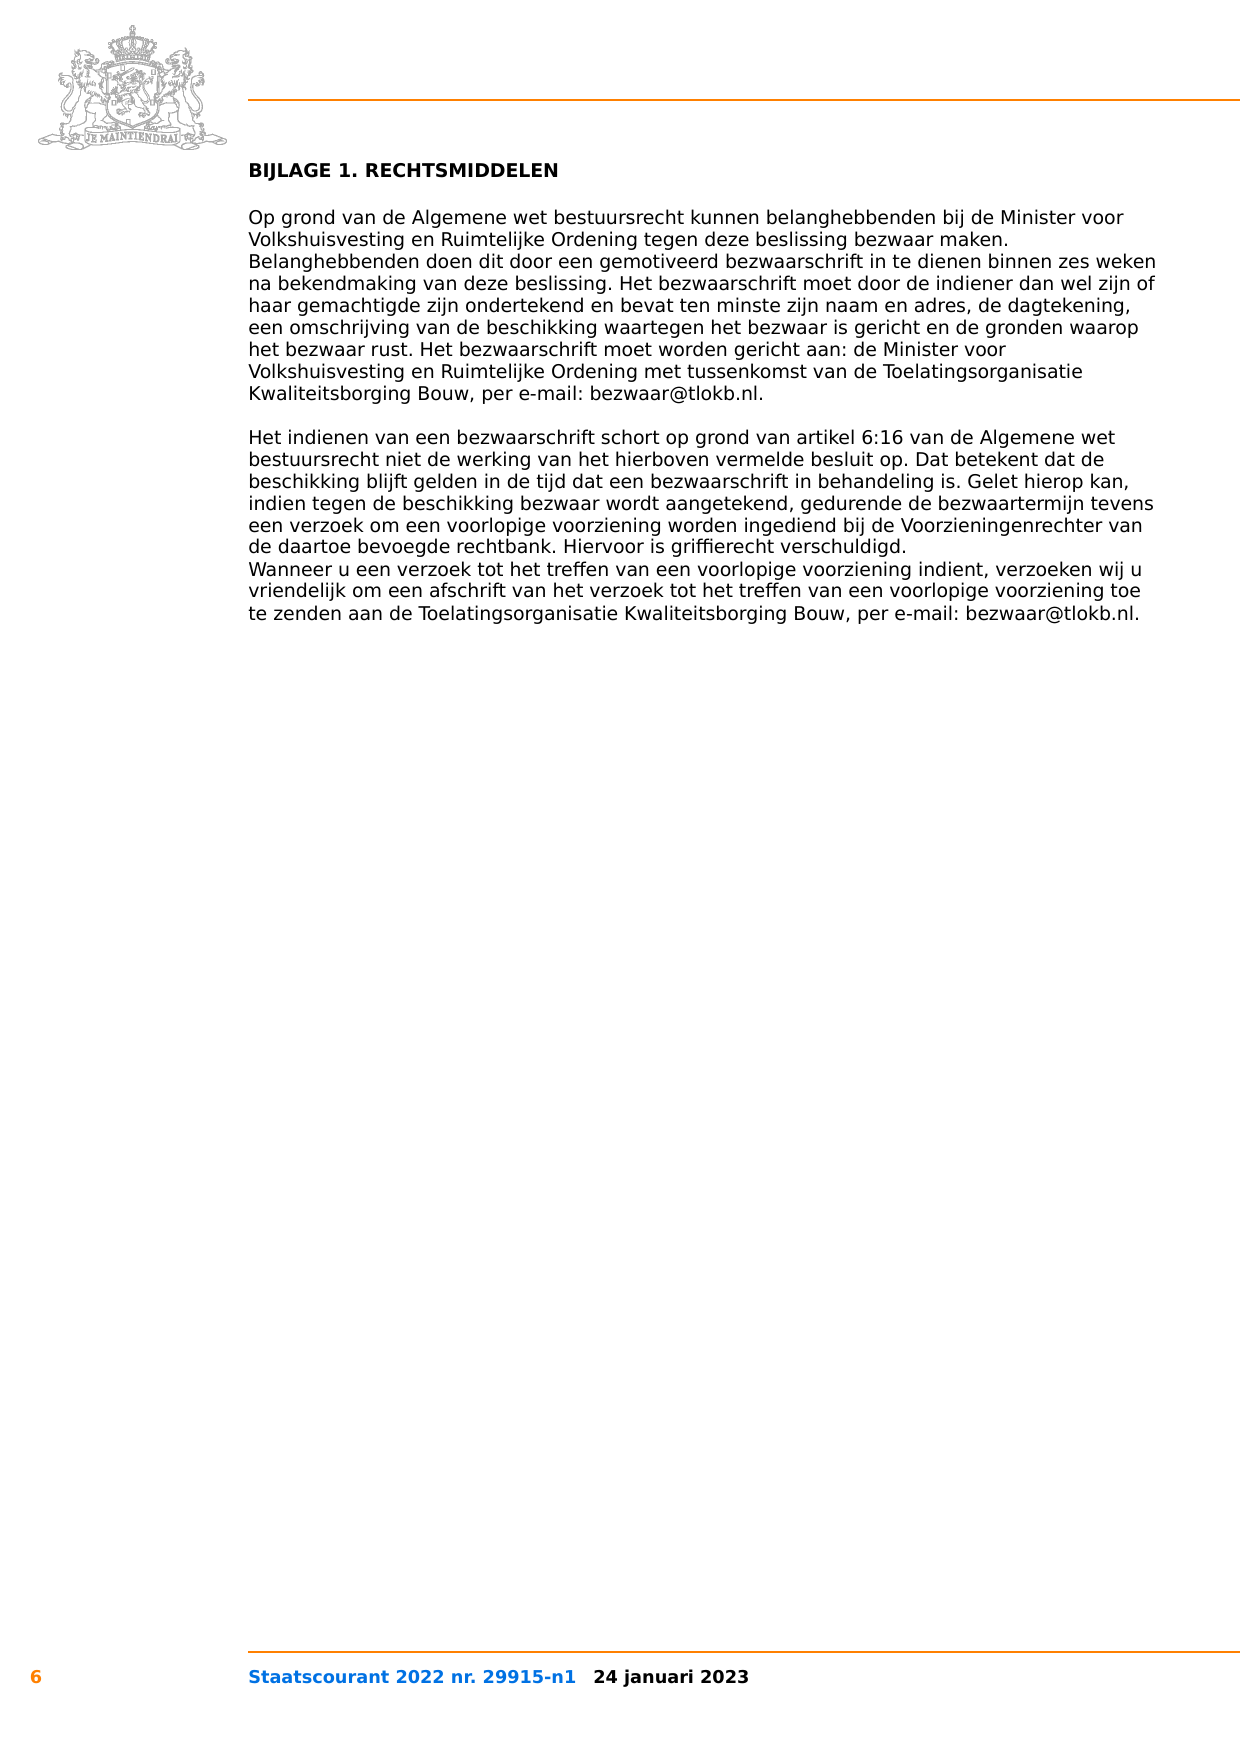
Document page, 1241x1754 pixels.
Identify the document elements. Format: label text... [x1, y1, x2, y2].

text Wanneer u een verzoek tot het treffen van een voorlopige voorziening indient, verzoeken wij u vriendelijk om een afschrift van het verzoek tot het treffen van een voorlopige voorziening toe te zenden aan de Toelatingsorganisatie Kwaliteitsborging Bouw, per e-mail: bezwaar@tlokb.nl. [248, 558, 1163, 624]
subtitle BIJLAGE 1. RECHTSMIDDELEN [248, 160, 1163, 182]
text Op grond van de Algemene wet bestuursrecht kunnen belanghebbenden bij de Minister voor Volkshuisvesting en Ruimtelijke Ordening tegen deze beslissing bezwaar maken. Belanghebbenden doen dit door een gemotiveerd bezwaarschrift in te dienen binnen zes weken na bekendmaking van deze beslissing. Het bezwaarschrift moet door de indiener dan wel zijn of haar gemachtigde zijn ondertekend en bevat ten minste zijn naam en adres, de dagtekening, een omschrijving van de beschikking waartegen het bezwaar is gericht en de gronden waarop het bezwaar rust. Het bezwaarschrift moet worden gericht aan: de Minister voor Volkshuisvesting en Ruimtelijke Ordening met tussenkomst van de Toelatingsorganisatie Kwaliteitsborging Bouw, per e-mail: bezwaar@tlokb.nl. [248, 207, 1163, 405]
text Het indienen van een bezwaarschrift schort op grond van artikel 6:16 van de Algemene wet bestuursrecht niet de werking van het hierboven vermelde besluit op. Dat betekent dat de beschikking blijft gelden in de tijd dat een bezwaarschrift in behandeling is. Gelet hierop kan, indien tegen de beschikking bezwaar wordt aangetekend, gedurende de bezwaartermijn tevens een verzoek om een voorlopige voorziening worden ingediend bij de Voorzieningenrechter van de daartoe bevoegde rechtbank. Hiervoor is griffierecht verschuldigd. [248, 427, 1163, 558]
picture [38, 25, 227, 150]
